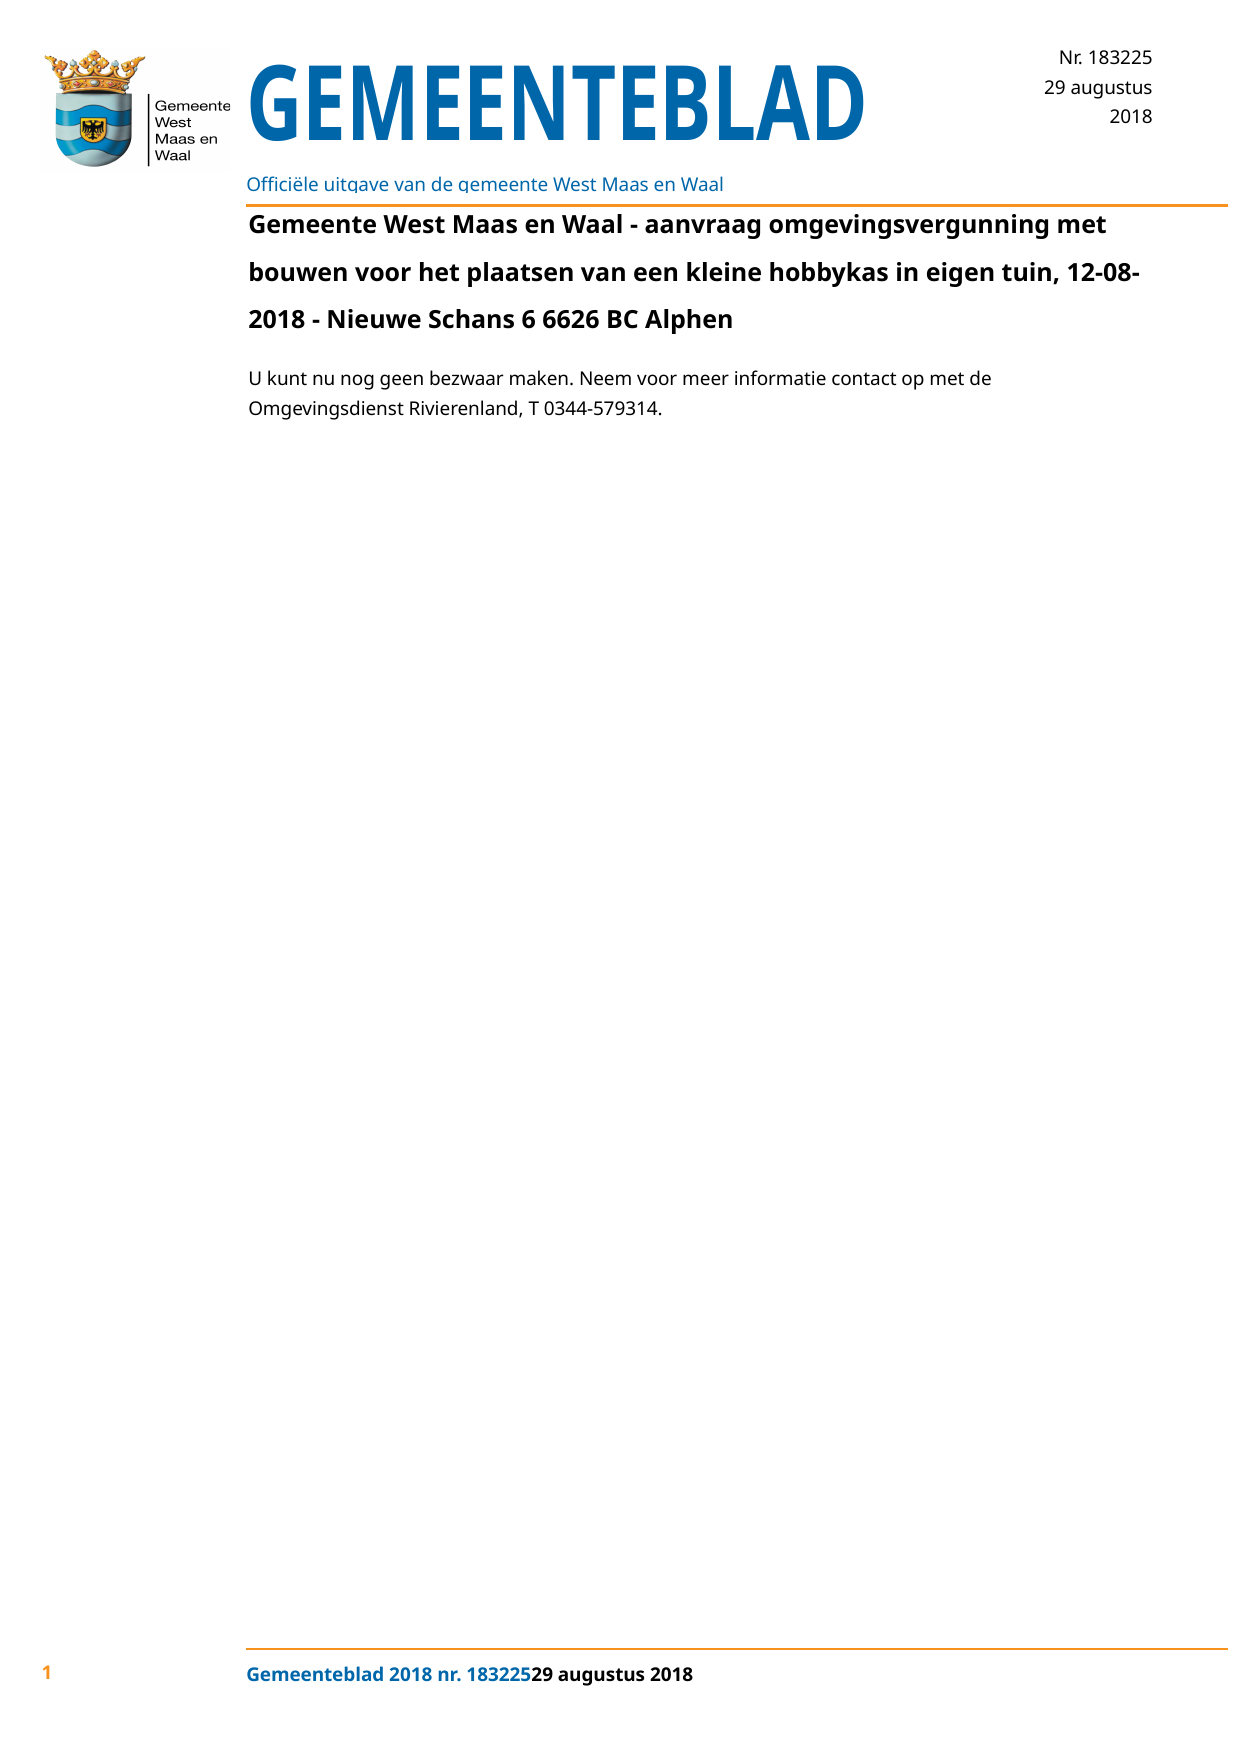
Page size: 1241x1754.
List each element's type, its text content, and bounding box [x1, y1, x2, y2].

picture [41, 47, 231, 172]
text U kunt nu nog geen bezwaar maken. Neem voor meer informatie contact op met de Omgevingsdienst Rivierenland, T 0344-579314. [248, 366, 1152, 421]
text Gemeente West Maas en Waal - aanvraag omgevingsvergunning met bouwen voor het plaatsen van een kleine hobbykas in eigen tuin, 12-08-2018 - Nieuwe Schans 6 6626 BC Alphen [248, 207, 1152, 336]
